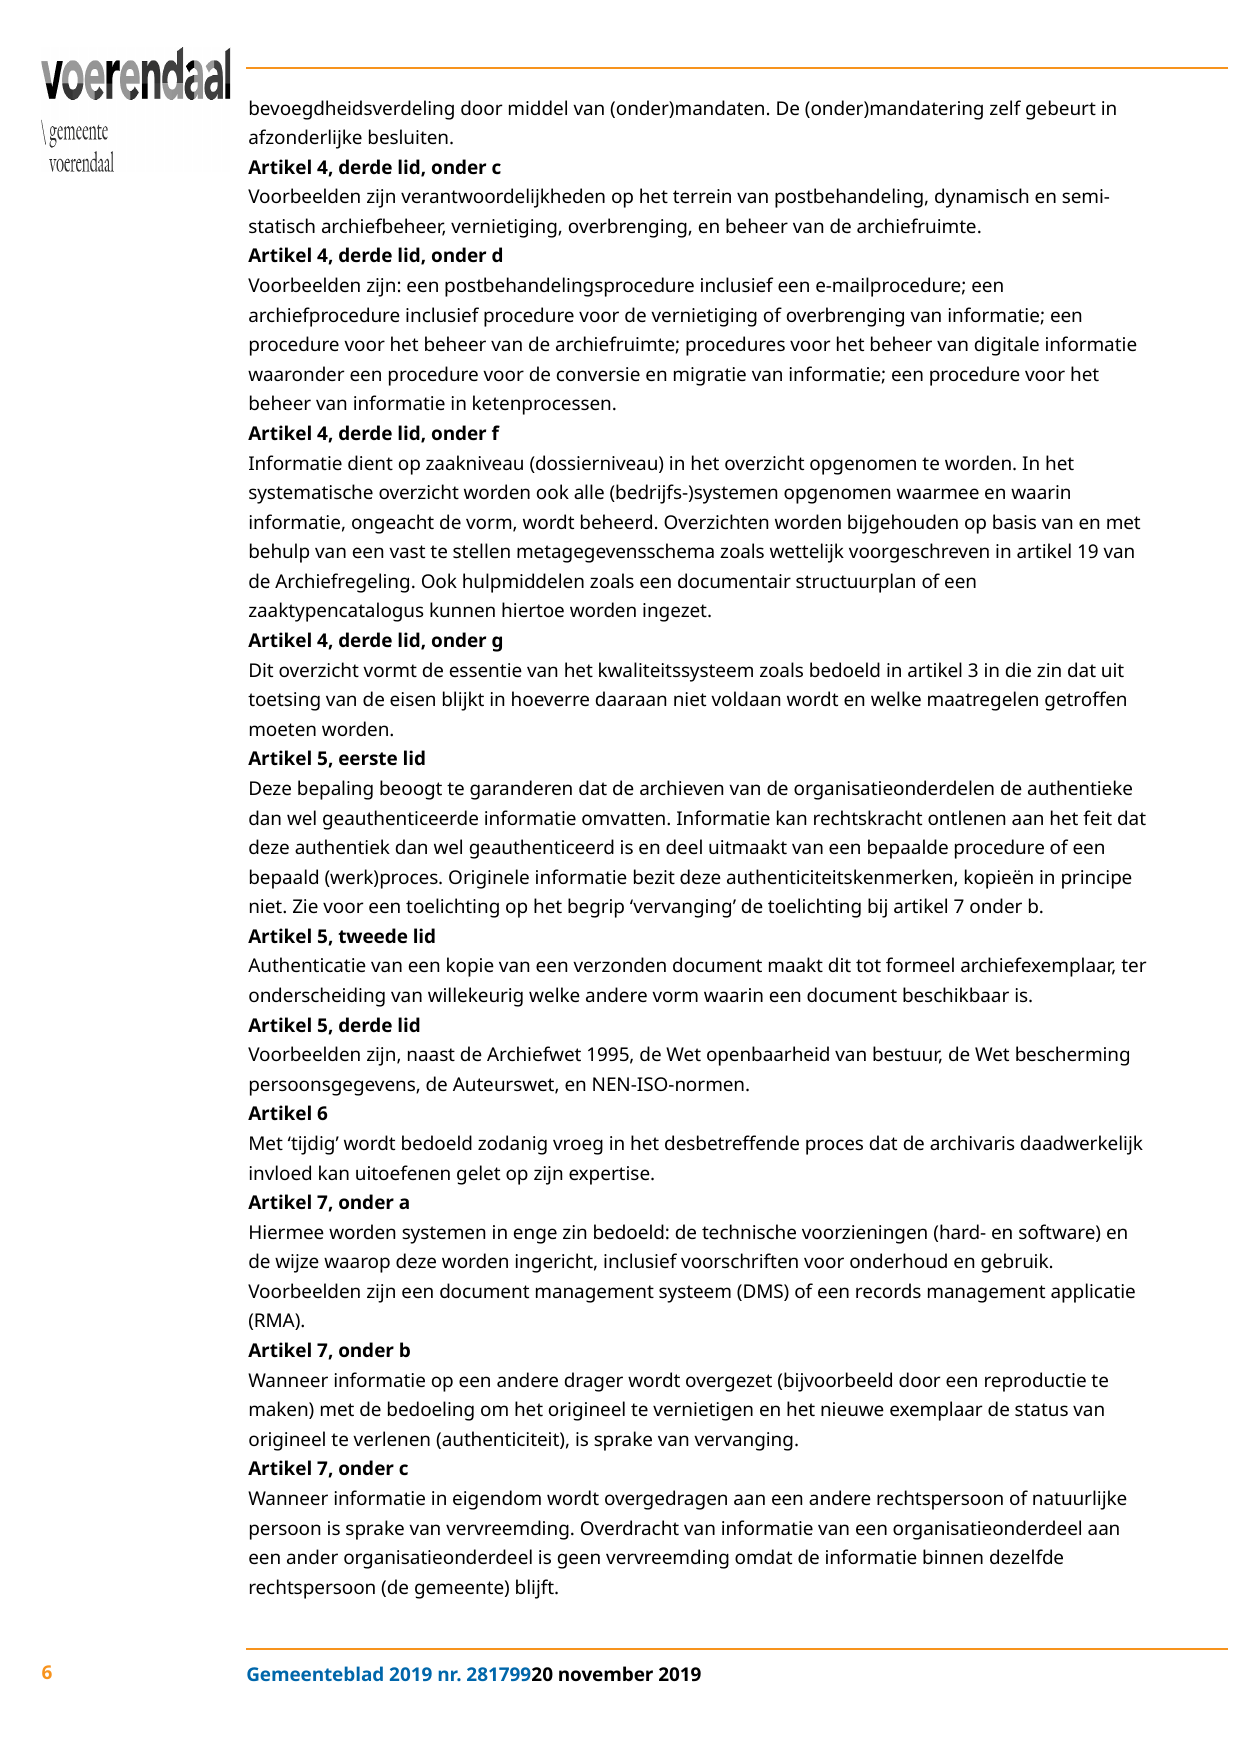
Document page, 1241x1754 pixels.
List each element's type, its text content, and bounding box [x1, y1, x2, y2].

text Artikel 5, eerste lid [248, 746, 1152, 771]
text Artikel 6 [248, 1101, 1152, 1126]
text Hiermee worden systemen in enge zin bedoeld: de technische voorzieningen (hard- en software) en de wijze waarop deze worden ingericht, inclusief voorschriften voor onderhoud en gebruik. Voorbeelden zijn een document management systeem (DMS) of een records management applicatie (RMA). [248, 1219, 1152, 1333]
text Voorbeelden zijn, naast de Archiefwet 1995, de Wet openbaarheid van bestuur, de Wet bescherming persoonsgegevens, de Auteurswet, en NEN-ISO-normen. [248, 1041, 1152, 1097]
picture [41, 47, 231, 172]
text Artikel 7, onder b [248, 1337, 1152, 1363]
text Wanneer informatie op een andere drager wordt overgezet (bijvoorbeeld door een reproductie te maken) met de bedoeling om het origineel te vernietigen en het nieuwe exemplaar de status van origineel te verlenen (authenticiteit), is sprake van vervanging. [248, 1367, 1152, 1452]
text Informatie dient op zaakniveau (dossierniveau) in het overzicht opgenomen te worden. In het systematische overzicht worden ook alle (bedrijfs-)systemen opgenomen waarmee en waarin informatie, ongeacht de vorm, wordt beheerd. Overzichten worden bijgehouden op basis van en met behulp van een vast te stellen metagegevensschema zoals wettelijk voorgeschreven in artikel 19 van de Archiefregeling. Ook hulpmiddelen zoals een documentair structuurplan of een zaaktypencatalogus kunnen hiertoe worden ingezet. [248, 450, 1152, 623]
text Authenticatie van een kopie van een verzonden document maakt dit tot formeel archiefexemplaar, ter onderscheiding van willekeurig welke andere vorm waarin een document beschikbaar is. [248, 953, 1152, 1008]
text Artikel 4, derde lid, onder c [248, 154, 1152, 180]
text Wanneer informatie in eigendom wordt overgedragen aan een andere rechtspersoon of natuurlijke persoon is sprake van vervreemding. Overdracht van informatie van een organisatieonderdeel aan een ander organisatieonderdeel is geen vervreemding omdat de informatie binnen dezelfde rechtspersoon (de gemeente) blijft. [248, 1485, 1152, 1600]
text bevoegdheidsverdeling door middel van (onder)mandaten. De (onder)mandatering zelf gebeurt in afzonderlijke besluiten. [248, 95, 1152, 150]
text Voorbeelden zijn: een postbehandelingsprocedure inclusief een e-mailprocedure; een archiefprocedure inclusief procedure voor de vernietiging of overbrenging van informatie; een procedure voor het beheer van de archiefruimte; procedures voor het beheer van digitale informatie waaronder een procedure voor de conversie en migratie van informatie; een procedure voor het beheer van informatie in ketenprocessen. [248, 272, 1152, 416]
text Artikel 7, onder c [248, 1456, 1152, 1481]
text Artikel 4, derde lid, onder g [248, 627, 1152, 653]
text Artikel 5, tweede lid [248, 923, 1152, 949]
text Deze bepaling beoogt te garanderen dat de archieven van de organisatieonderdelen de authentieke dan wel geauthenticeerde informatie omvatten. Informatie kan rechtskracht ontlenen aan het feit dat deze authentiek dan wel geauthenticeerd is en deel uitmaakt van een bepaalde procedure of een bepaald (werk)proces. Originele informatie bezit deze authenticiteitskenmerken, kopieën in principe niet. Zie voor een toelichting op het begrip ‘vervanging’ de toelichting bij artikel 7 onder b. [248, 775, 1152, 919]
text Artikel 5, derde lid [248, 1012, 1152, 1038]
text Voorbeelden zijn verantwoordelijkheden op het terrein van postbehandeling, dynamisch en semi-statisch archiefbeheer, vernietiging, overbrenging, en beheer van de archiefruimte. [248, 183, 1152, 239]
text Dit overzicht vormt de essentie van het kwaliteitssysteem zoals bedoeld in artikel 3 in die zin dat uit toetsing van de eisen blijkt in hoeverre daaraan niet voldaan wordt en welke maatregelen getroffen moeten worden. [248, 657, 1152, 742]
text Artikel 4, derde lid, onder d [248, 243, 1152, 268]
text Artikel 4, derde lid, onder f [248, 420, 1152, 446]
text Met ‘tijdig’ wordt bedoeld zodanig vroeg in het desbetreffende proces dat de archivaris daadwerkelijk invloed kan uitoefenen gelet op zijn expertise. [248, 1130, 1152, 1186]
text Artikel 7, onder a [248, 1189, 1152, 1215]
